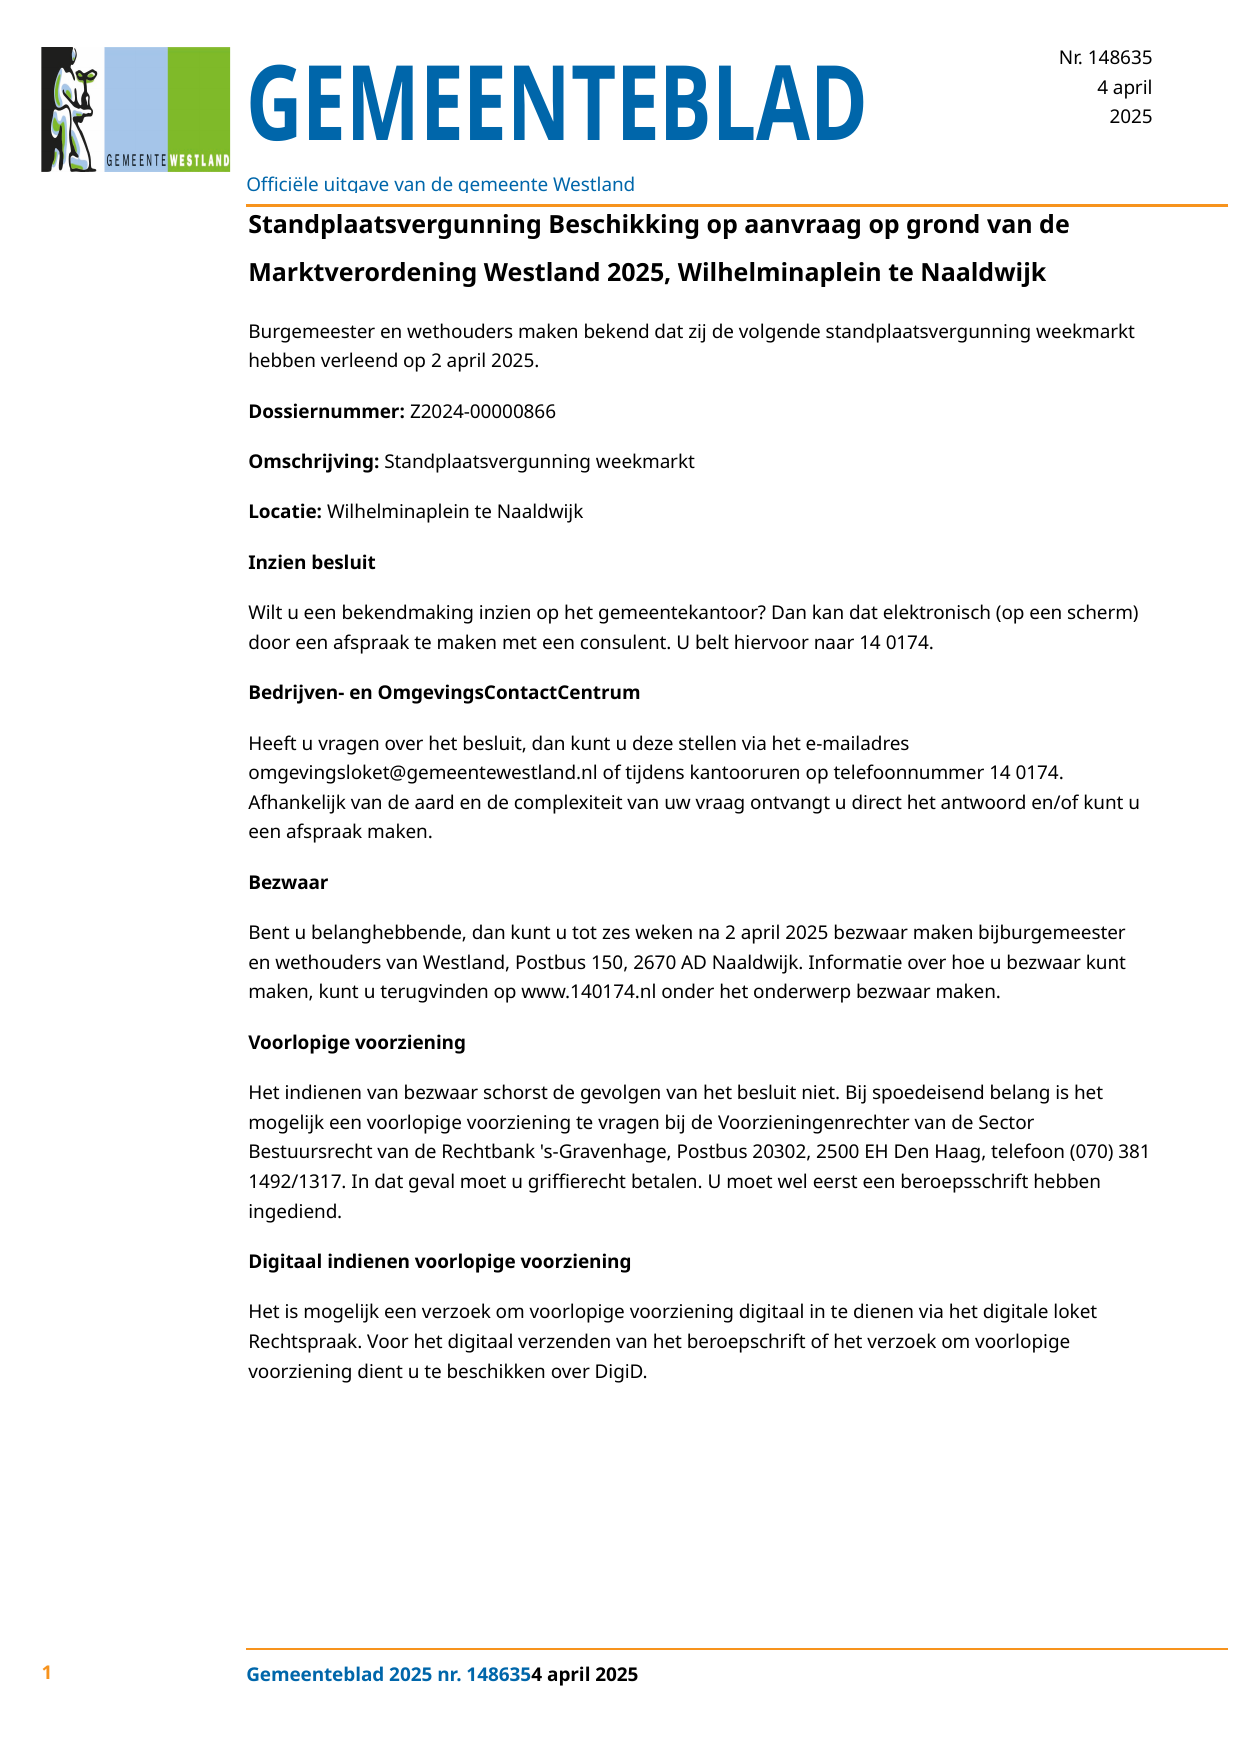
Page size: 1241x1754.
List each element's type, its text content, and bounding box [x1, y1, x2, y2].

text Dossiernummer: Z2024-00000866 [248, 398, 1152, 424]
text Digitaal indienen voorlopige voorziening [248, 1248, 1152, 1274]
text Bedrijven- en OmgevingsContactCentrum [248, 679, 1152, 705]
text Bezwaar [248, 869, 1152, 895]
text Voorlopige voorziening [248, 1029, 1152, 1055]
text Inzien besluit [248, 549, 1152, 575]
text Standplaatsvergunning Beschikking op aanvraag op grond van de Marktverordening Westland 2025, Wilhelminaplein te Naaldwijk [248, 207, 1152, 288]
text Locatie: Wilhelminaplein te Naaldwijk [248, 499, 1152, 524]
text Wilt u een bekendmaking inzien op het gemeentekantoor? Dan kan dat elektronisch (op een scherm) door een afspraak te maken met een consulent. U belt hiervoor naar 14 0174. [248, 599, 1152, 655]
text Bent u belanghebbende, dan kunt u tot zes weken na 2 april 2025 bezwaar maken bijburgemeester en wethouders van Westland, Postbus 150, 2670 AD Naaldwijk. Informatie over hoe u bezwaar kunt maken, kunt u terugvinden op www.140174.nl onder het onderwerp bezwaar maken. [248, 919, 1152, 1004]
text Het indienen van bezwaar schorst de gevolgen van het besluit niet. Bij spoedeisend belang is het mogelijk een voorlopige voorziening te vragen bij de Voorzieningenrechter van de Sector Bestuursrecht van de Rechtbank 's-Gravenhage, Postbus 20302, 2500 EH Den Haag, telefoon (070) 381 1492/1317. In dat geval moet u griffierecht betalen. U moet wel eerst een beroepsschrift hebben ingediend. [248, 1079, 1152, 1224]
text Omschrijving: Standplaatsvergunning weekmarkt [248, 448, 1152, 474]
text Heeft u vragen over het besluit, dan kunt u deze stellen via het e-mailadres omgevingsloket@gemeentewestland.nl of tijdens kantooruren op telefoonnummer 14 0174. Afhankelijk van de aard en de complexiteit van uw vraag ontvangt u direct het antwoord en/of kunt u een afspraak maken. [248, 730, 1152, 844]
picture [41, 47, 231, 172]
text Burgemeester en wethouders maken bekend dat zij de volgende standplaatsvergunning weekmarkt hebben verleend op 2 april 2025. [248, 318, 1152, 373]
text Het is mogelijk een verzoek om voorlopige voorziening digitaal in te dienen via het digitale loket Rechtspraak. Voor het digitaal verzenden van het beroepschrift of het verzoek om voorlopige voorziening dient u te beschikken over DigiD. [248, 1299, 1152, 1384]
